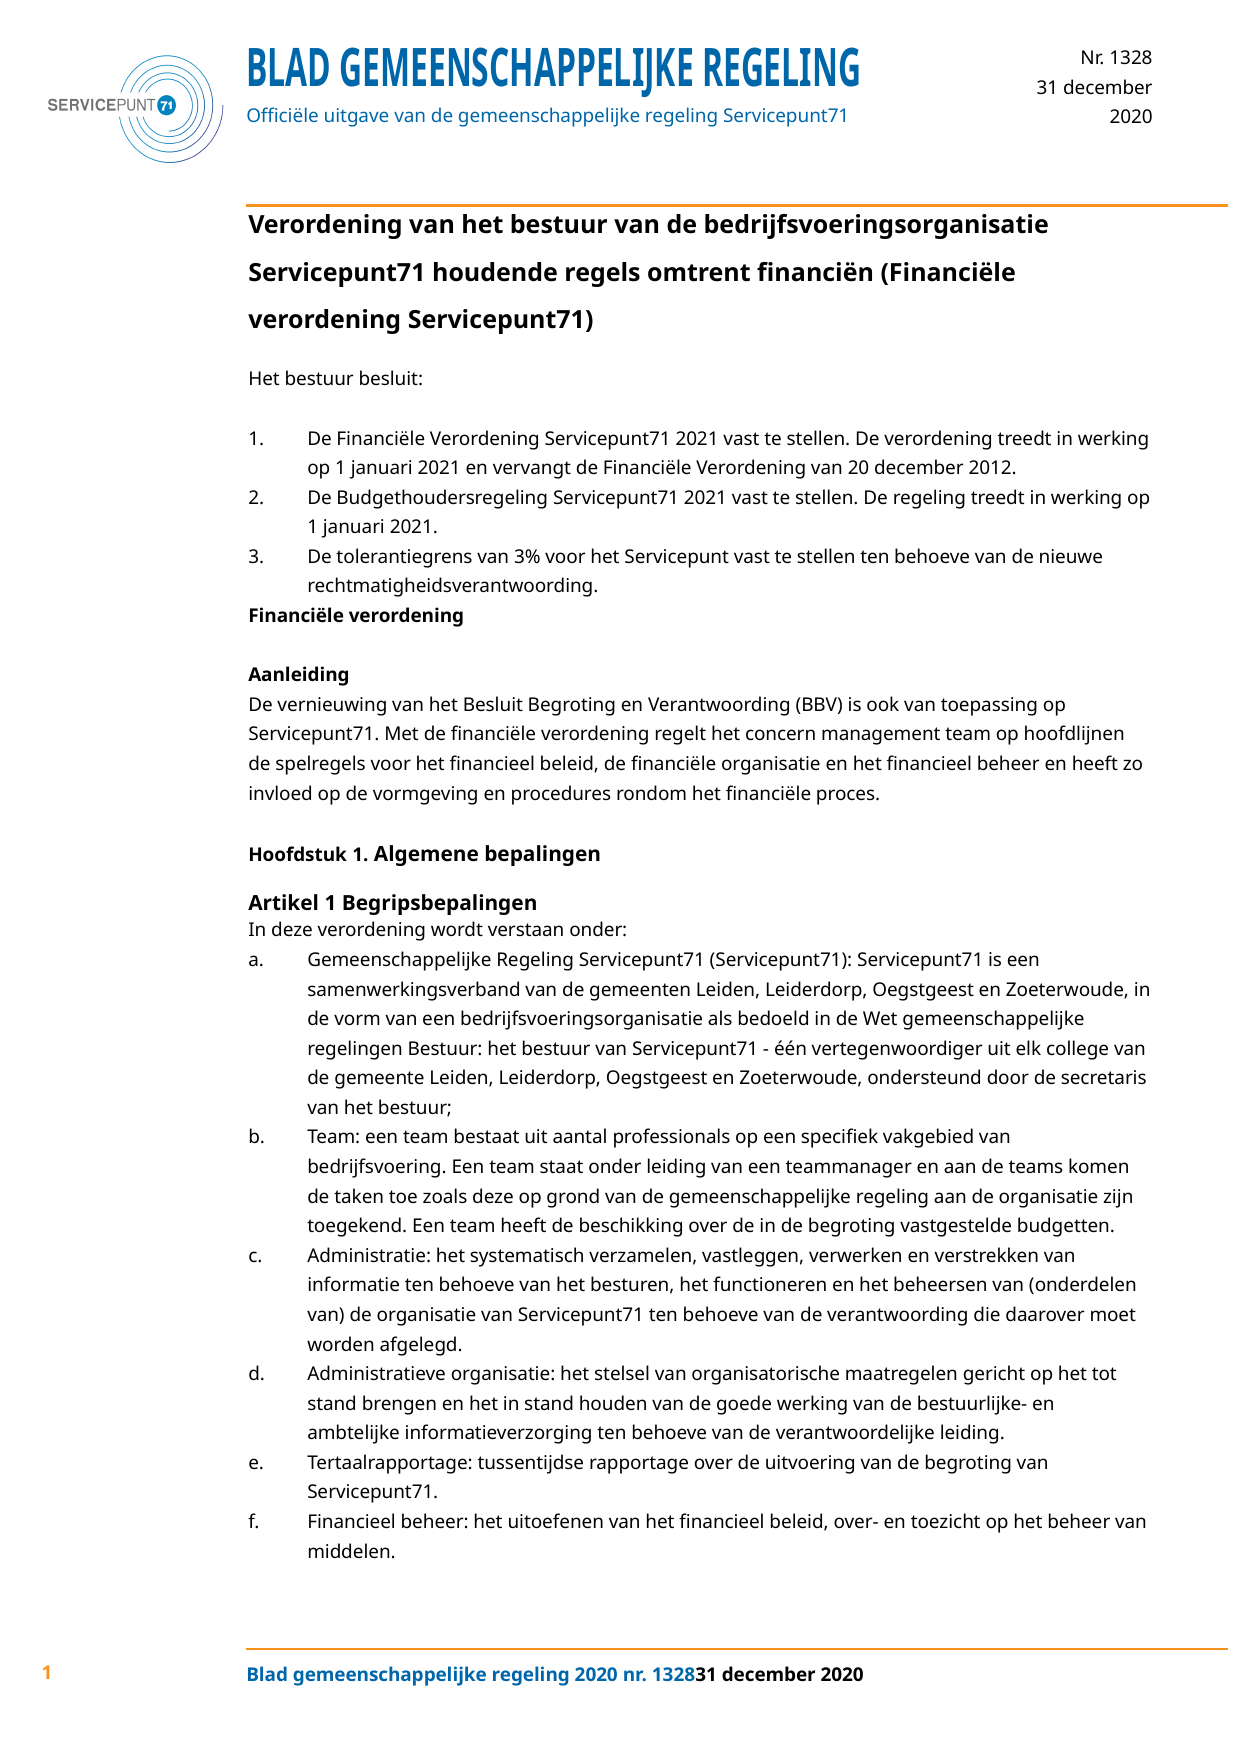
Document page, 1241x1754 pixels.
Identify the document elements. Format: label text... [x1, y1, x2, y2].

list Team: een team bestaat uit aantal professionals op een specifiek vakgebied van bedrijfsvoering. Een team staat onder leiding van een teammanager en aan de teams komen de taken toe zoals deze op grond van de gemeenschappelijke regeling aan de organisatie zijn toegekend. Een team heeft de beschikking over de in de begroting vastgestelde budgetten. [248, 1124, 1152, 1238]
text Het bestuur besluit: [248, 366, 1152, 391]
text Financiële verordening [248, 602, 1152, 628]
text Artikel 1 Begripsbepalingen [248, 888, 1152, 917]
picture [41, 47, 231, 172]
text De vernieuwing van het Besluit Begroting en Verantwoording (BBV) is ook van toepassing op Servicepunt71. Met de financiële verordening regelt het concern management team op hoofdlijnen de spelregels voor het financieel beleid, de financiële organisatie en het financieel beheer en heeft zo invloed op de vormgeving en procedures rondom het financiële proces. [248, 691, 1152, 805]
text Hoofdstuk 1. Algemene bepalingen [248, 839, 1152, 867]
text Aanleiding [248, 661, 1152, 687]
list De tolerantiegrens van 3% voor het Servicepunt vast te stellen ten behoeve van de nieuwe rechtmatigheidsverantwoording. [248, 543, 1152, 598]
list Gemeenschappelijke Regeling Servicepunt71 (Servicepunt71): Servicepunt71 is een samenwerkingsverband van de gemeenten Leiden, Leiderdorp, Oegstgeest en Zoeterwoude, in de vorm van een bedrijfsvoeringsorganisatie als bedoeld in de Wet gemeenschappelijke regelingen Bestuur: het bestuur van Servicepunt71 - één vertegenwoordiger uit elk college van de gemeente Leiden, Leiderdorp, Oegstgeest en Zoeterwoude, ondersteund door de secretaris van het bestuur; [248, 946, 1152, 1120]
list Administratie: het systematisch verzamelen, vastleggen, verwerken en verstrekken van informatie ten behoeve van het besturen, het functioneren en het beheersen van (onderdelen van) de organisatie van Servicepunt71 ten behoeve van de verantwoording die daarover moet worden afgelegd. [248, 1242, 1152, 1356]
text Verordening van het bestuur van de bedrijfsvoeringsorganisatie Servicepunt71 houdende regels omtrent financiën (Financiële verordening Servicepunt71) [248, 207, 1152, 336]
list De Budgethoudersregeling Servicepunt71 2021 vast te stellen. De regeling treedt in werking op 1 januari 2021. [248, 484, 1152, 539]
text In deze verordening wordt verstaan onder: [248, 917, 1152, 942]
list Tertaalrapportage: tussentijdse rapportage over de uitvoering van de begroting van Servicepunt71. [248, 1449, 1152, 1504]
list Administratieve organisatie: het stelsel van organisatorische maatregelen gericht op het tot stand brengen en het in stand houden van de goede werking van de bestuurlijke- en ambtelijke informatieverzorging ten behoeve van de verantwoordelijke leiding. [248, 1360, 1152, 1445]
list De Financiële Verordening Servicepunt71 2021 vast te stellen. De verordening treedt in werking op 1 januari 2021 en vervangt de Financiële Verordening van 20 december 2012. [248, 425, 1152, 480]
list Financieel beheer: het uitoefenen van het financieel beleid, over- en toezicht op het beheer van middelen. [248, 1508, 1152, 1563]
